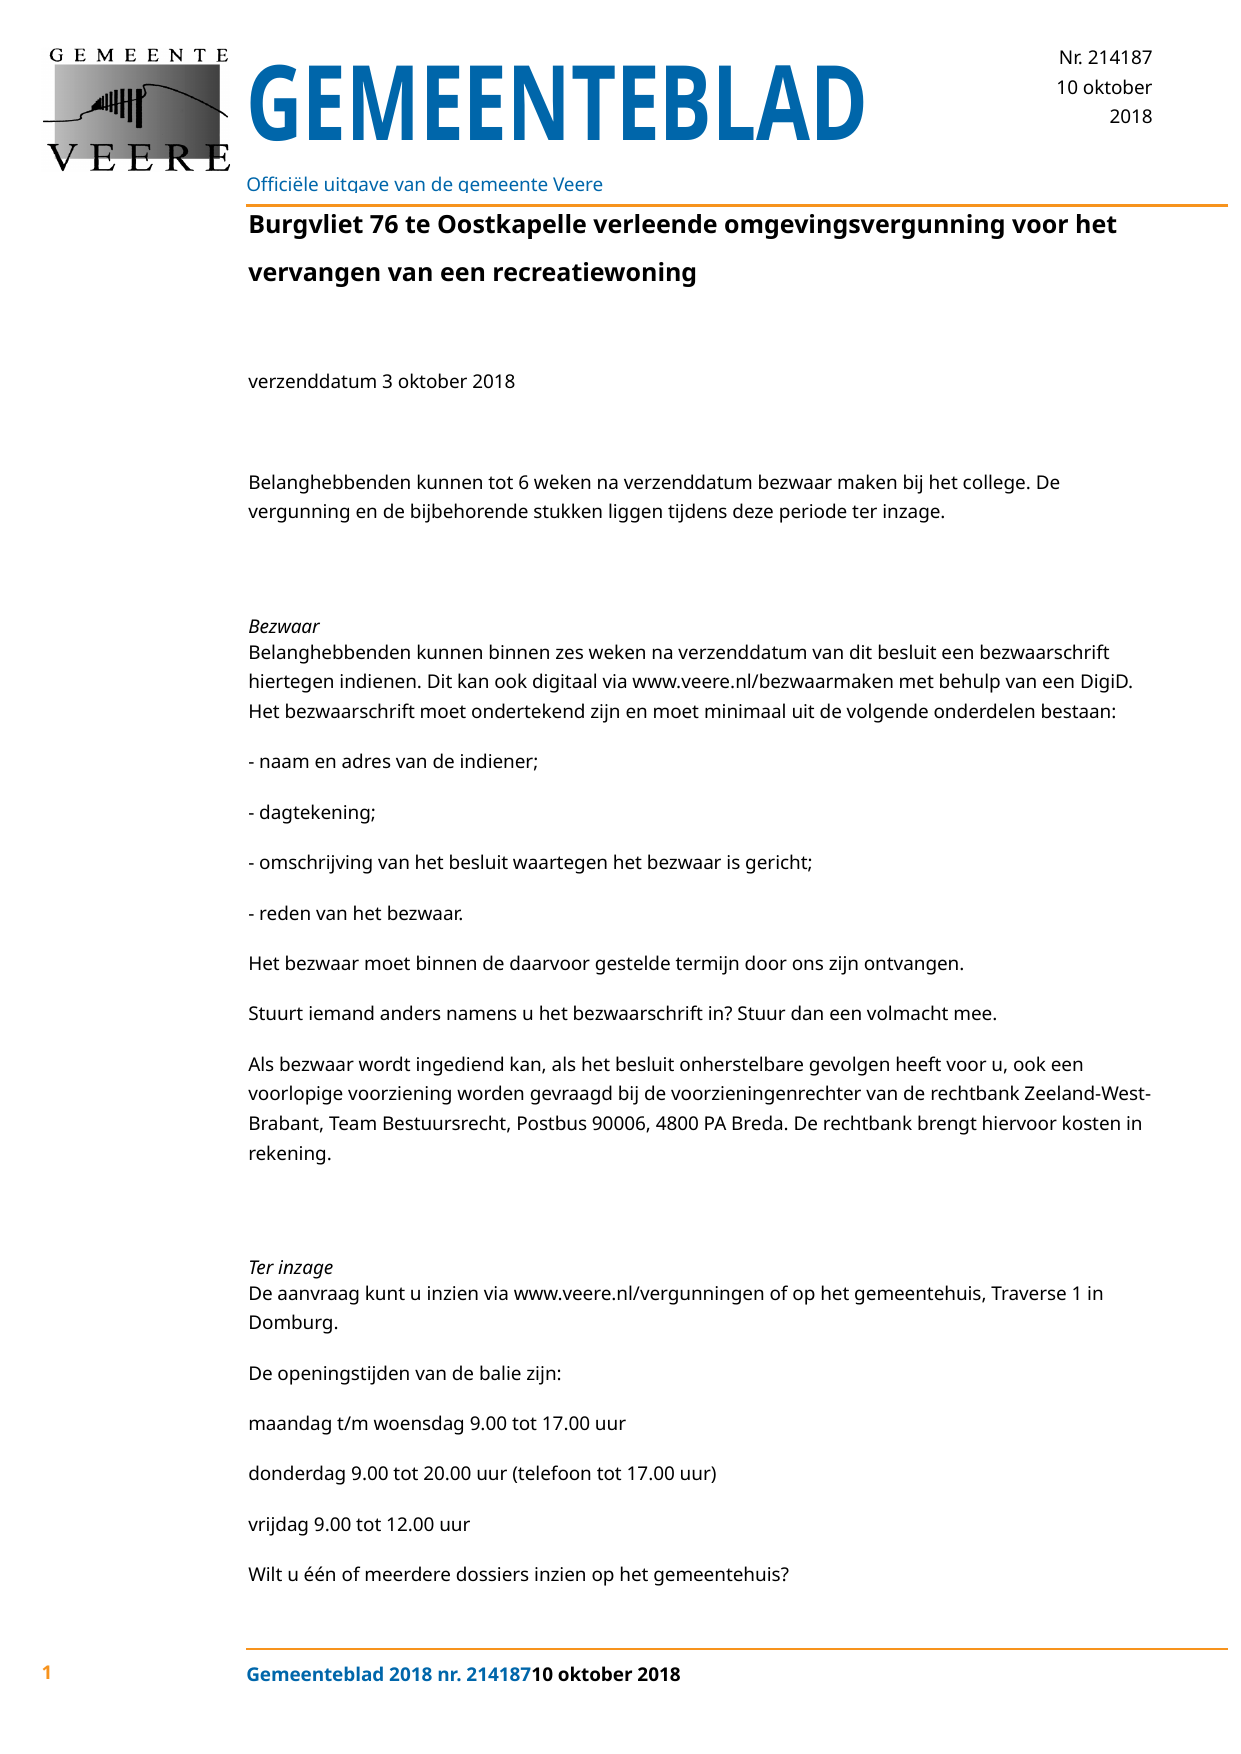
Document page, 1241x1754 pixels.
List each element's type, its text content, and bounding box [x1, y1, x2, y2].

text Stuurt iemand anders namens u het bezwaarschrift in? Stuur dan een volmacht mee. [248, 1001, 1152, 1026]
text Het bezwaar moet binnen de daarvoor gestelde termijn door ons zijn ontvangen. [248, 950, 1152, 976]
text Belanghebbenden kunnen binnen zes weken na verzenddatum van dit besluit een bezwaarschrift hiertegen indienen. Dit kan ook digitaal via www.veere.nl/bezwaarmaken met behulp van een DigiD. Het bezwaarschrift moet ondertekend zijn en moet minimaal uit de volgende onderdelen bestaan: [248, 639, 1152, 724]
text - dagtekening; [248, 799, 1152, 824]
text - naam en adres van de indiener; [248, 748, 1152, 774]
text - reden van het bezwaar. [248, 900, 1152, 925]
text - omschrijving van het besluit waartegen het bezwaar is gericht; [248, 849, 1152, 875]
text Als bezwaar wordt ingediend kan, als het besluit onherstelbare gevolgen heeft voor u, ook een voorlopige voorziening worden gevraagd bij de voorzieningenrechter van de rechtbank Zeeland-West-Brabant, Team Bestuursrecht, Postbus 90006, 4800 PA Breda. De rechtbank brengt hiervoor kosten in rekening. [248, 1051, 1152, 1165]
text Belanghebbenden kunnen tot 6 weken na verzenddatum bezwaar maken bij het college. De vergunning en de bijbehorende stukken liggen tijdens deze periode ter inzage. [248, 469, 1152, 524]
text donderdag 9.00 tot 20.00 uur (telefoon tot 17.00 uur) [248, 1461, 1152, 1486]
text Wilt u één of meerdere dossiers inzien op het gemeentehuis? [248, 1561, 1152, 1587]
text Burgvliet 76 te Oostkapelle verleende omgevingsvergunning voor het vervangen van een recreatiewoning [248, 207, 1152, 288]
text verzenddatum 3 oktober 2018 [248, 368, 1152, 394]
text Bezwaar [248, 613, 1152, 639]
text De aanvraag kunt u inzien via www.veere.nl/vergunningen of op het gemeentehuis, Traverse 1 in Domburg. [248, 1280, 1152, 1335]
picture [41, 47, 231, 172]
text Ter inzage [248, 1254, 1152, 1280]
text De openingstijden van de balie zijn: [248, 1360, 1152, 1386]
text vrijdag 9.00 tot 12.00 uur [248, 1511, 1152, 1537]
text maandag t/m woensdag 9.00 tot 17.00 uur [248, 1410, 1152, 1436]
